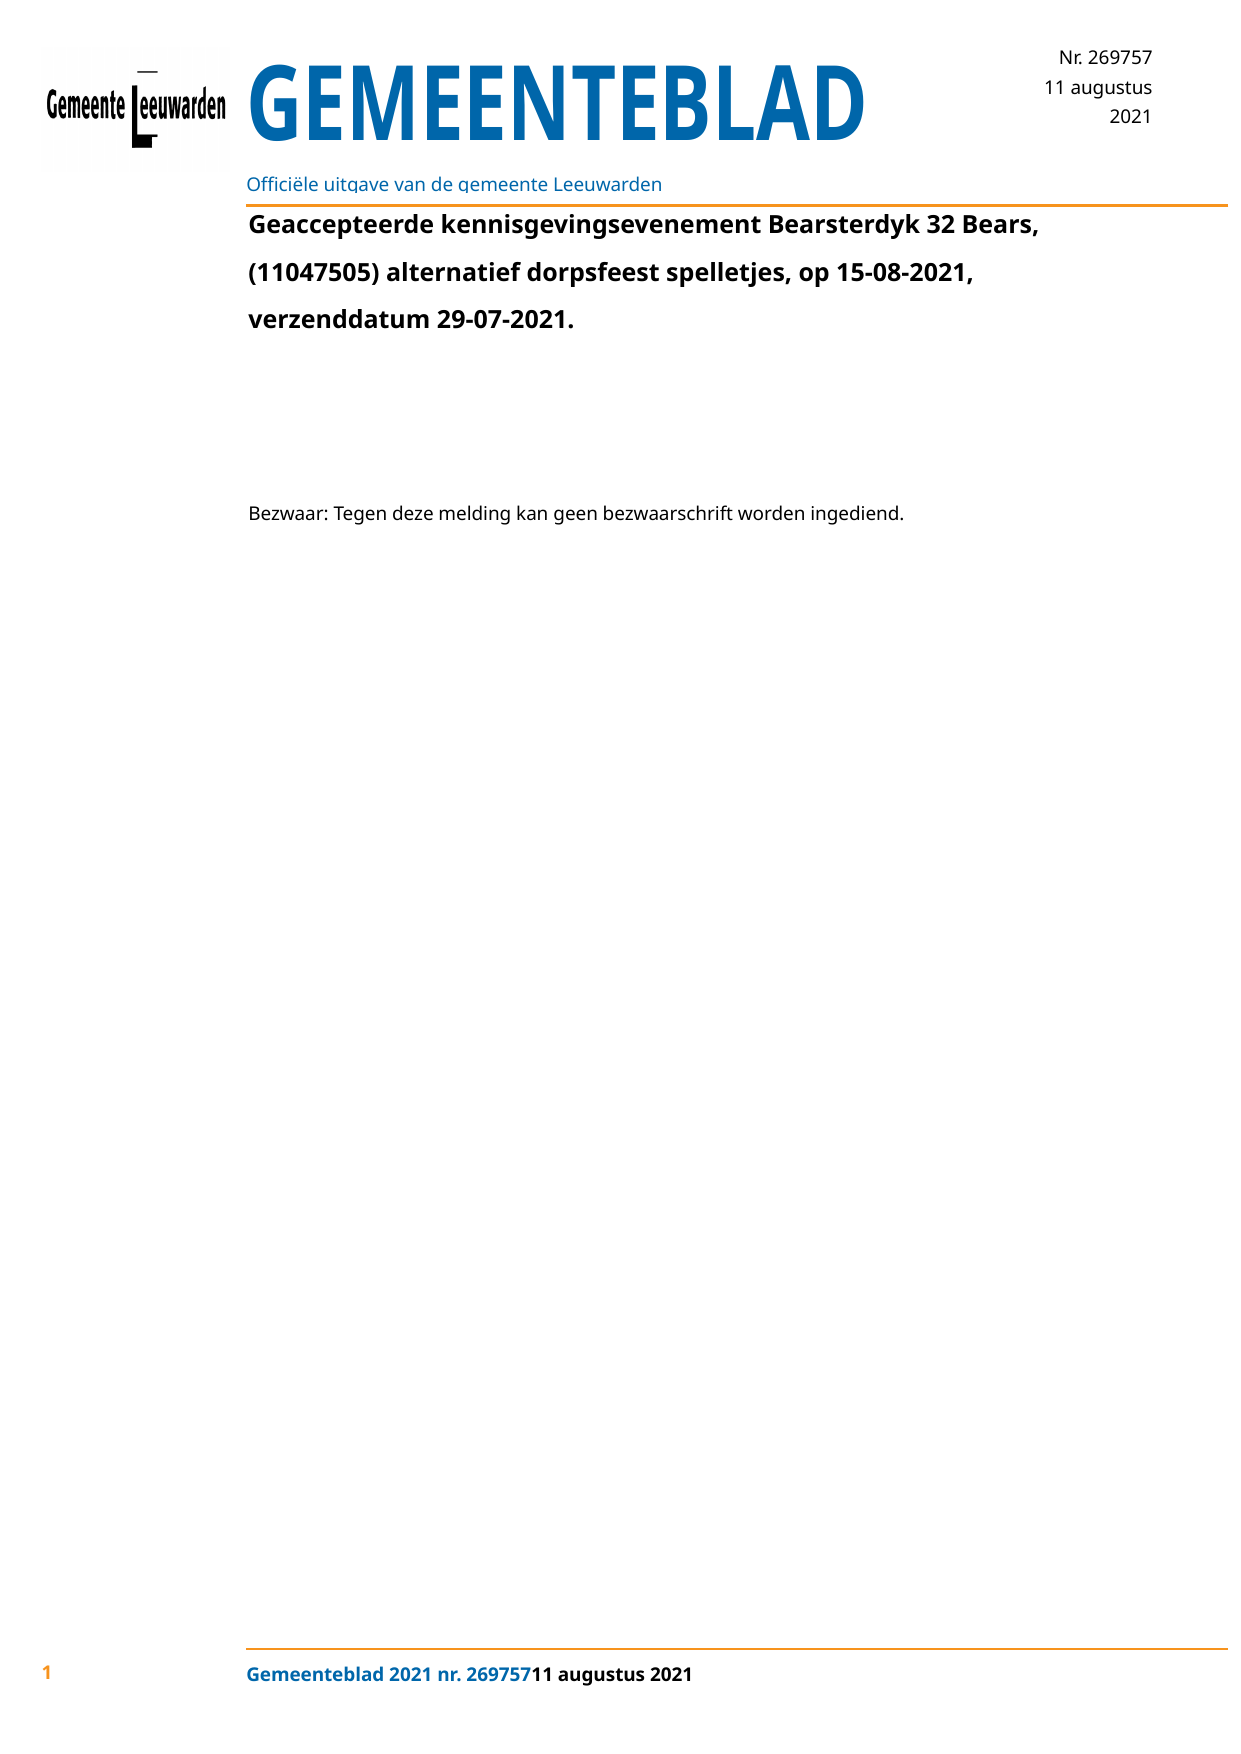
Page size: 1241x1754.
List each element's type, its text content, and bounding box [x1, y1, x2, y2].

text Geaccepteerde kennisgevingsevenement Bearsterdyk 32 Bears, (11047505) alternatief dorpsfeest spelletjes, op 15-08-2021, verzenddatum 29-07-2021. [248, 207, 1152, 336]
text Bezwaar: Tegen deze melding kan geen bezwaarschrift worden ingediend. [248, 500, 1152, 525]
picture [41, 47, 231, 172]
